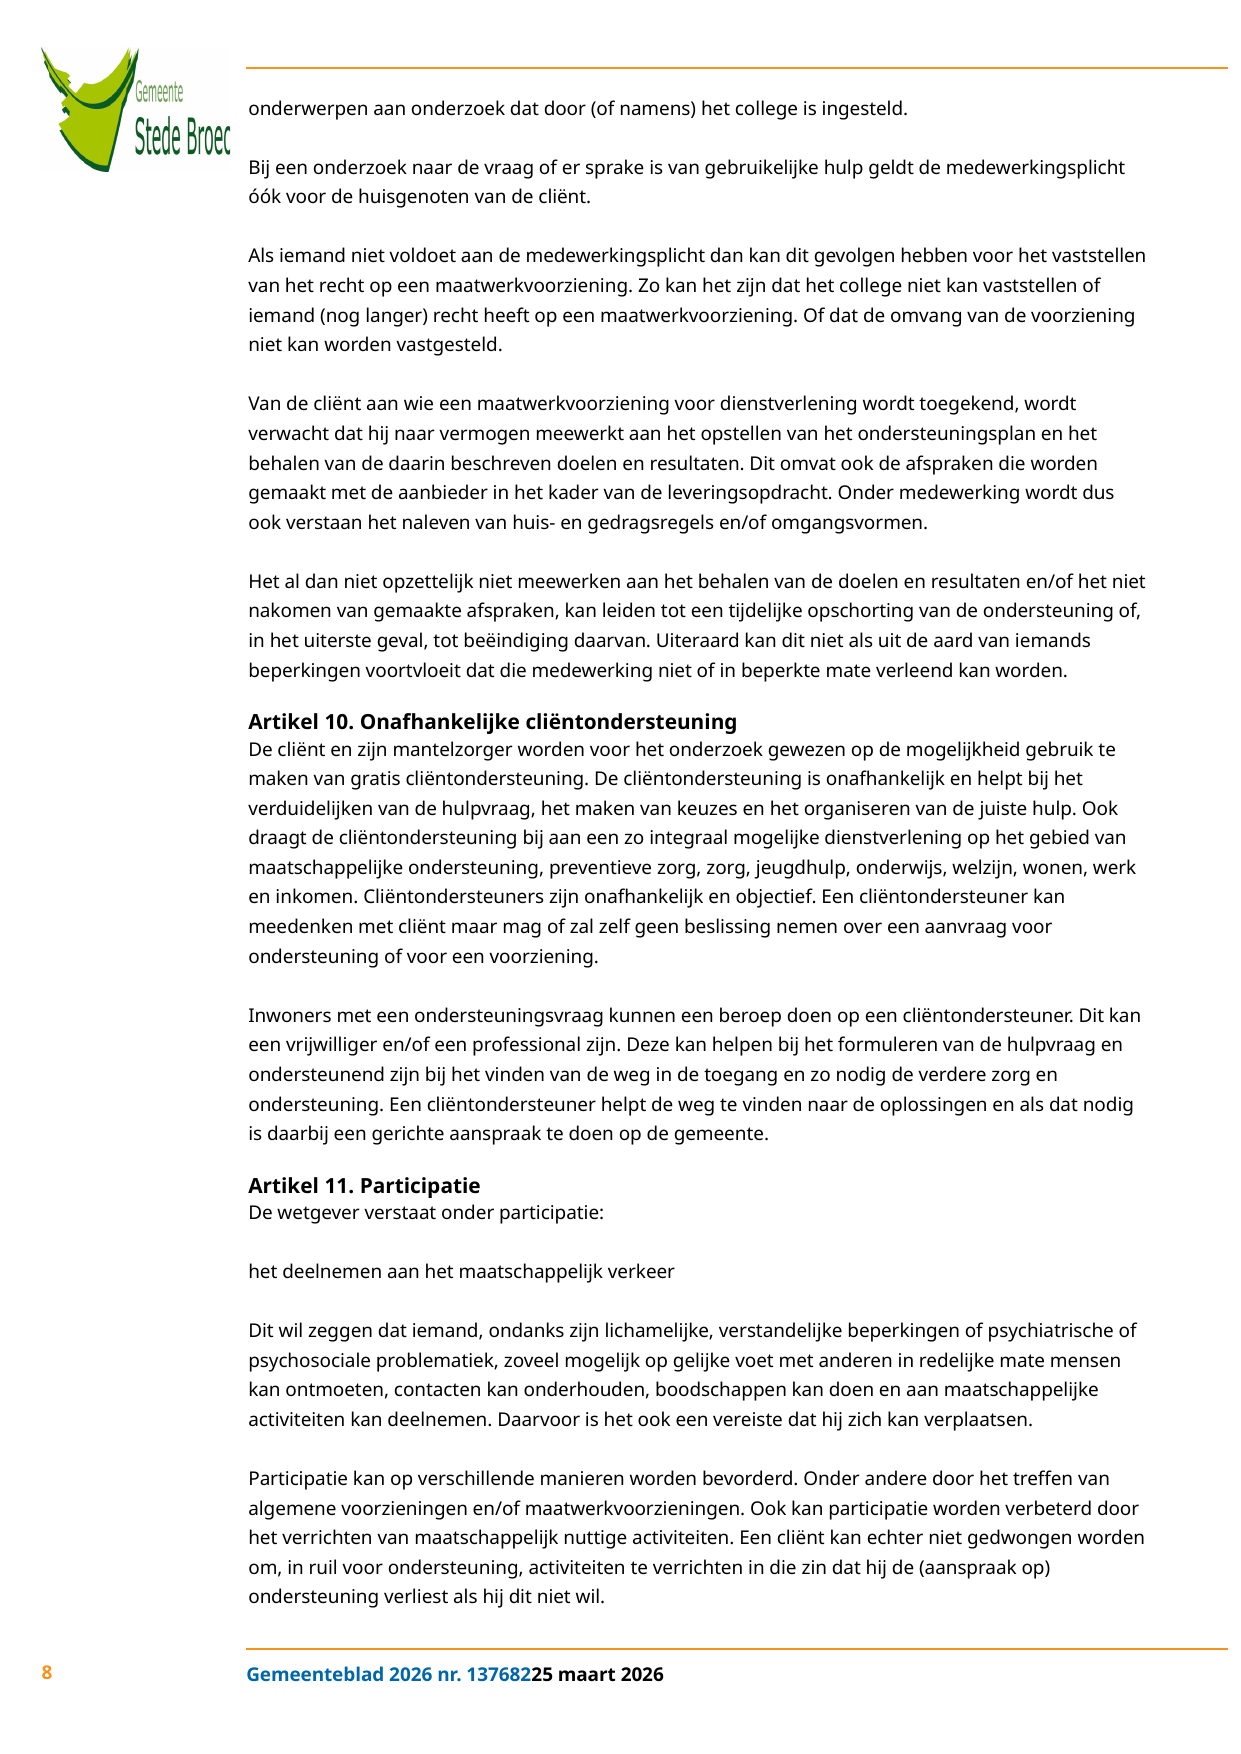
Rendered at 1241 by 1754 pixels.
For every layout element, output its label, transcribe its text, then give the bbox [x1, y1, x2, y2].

picture [41, 47, 231, 172]
text Van de cliënt aan wie een maatwerkvoorziening voor dienstverlening wordt toegekend, wordt verwacht dat hij naar vermogen meewerkt aan het opstellen van het ondersteuningsplan en het behalen van de daarin beschreven doelen en resultaten. Dit omvat ook de afspraken die worden gemaakt met de aanbieder in het kader van de leveringsopdracht. Onder medewerking wordt dus ook verstaan het naleven van huis- en gedragsregels en/of omgangsvormen. [248, 391, 1152, 535]
text onderwerpen aan onderzoek dat door (of namens) het college is ingesteld. [248, 95, 1152, 121]
text Inwoners met een ondersteuningsvraag kunnen een beroep doen op een cliëntondersteuner. Dit kan een vrijwilliger en/of een professional zijn. Deze kan helpen bij het formuleren van de hulpvraag en ondersteunend zijn bij het vinden van de weg in de toegang en zo nodig de verdere zorg en ondersteuning. Een cliëntondersteuner helpt de weg te vinden naar de oplossingen en als dat nodig is daarbij een gerichte aanspraak te doen op de gemeente. [248, 1002, 1152, 1146]
text Bij een onderzoek naar de vraag of er sprake is van gebruikelijke hulp geldt de medewerkingsplicht óók voor de huisgenoten van de cliënt. [248, 154, 1152, 209]
text De wetgever verstaat onder participatie: [248, 1199, 1152, 1225]
text Artikel 10. Onafhankelijke cliëntondersteuning [248, 707, 1152, 736]
text De cliënt en zijn mantelzorger worden voor het onderzoek gewezen op de mogelijkheid gebruik te maken van gratis cliëntondersteuning. De cliëntondersteuning is onafhankelijk en helpt bij het verduidelijken van de hulpvraag, het maken van keuzes en het organiseren van de juiste hulp. Ook draagt de cliëntondersteuning bij aan een zo integraal mogelijke dienstverlening op het gebied van maatschappelijke ondersteuning, preventieve zorg, zorg, jeugdhulp, onderwijs, welzijn, wonen, werk en inkomen. Cliëntondersteuners zijn onafhankelijk en objectief. Een cliëntondersteuner kan meedenken met cliënt maar mag of zal zelf geen beslissing nemen over een aanvraag voor ondersteuning of voor een voorziening. [248, 736, 1152, 968]
text Als iemand niet voldoet aan de medewerkingsplicht dan kan dit gevolgen hebben voor het vaststellen van het recht op een maatwerkvoorziening. Zo kan het zijn dat het college niet kan vaststellen of iemand (nog langer) recht heeft op een maatwerkvoorziening. Of dat de omvang van de voorziening niet kan worden vastgesteld. [248, 243, 1152, 357]
text het deelnemen aan het maatschappelijk verkeer [248, 1258, 1152, 1284]
text Artikel 11. Participatie [248, 1171, 1152, 1199]
text Participatie kan op verschillende manieren worden bevorderd. Onder andere door het treffen van algemene voorzieningen en/of maatwerkvoorzieningen. Ook kan participatie worden verbeterd door het verrichten van maatschappelijk nuttige activiteiten. Een cliënt kan echter niet gedwongen worden om, in ruil voor ondersteuning, activiteiten te verrichten in die zin dat hij de (aanspraak op) ondersteuning verliest als hij dit niet wil. [248, 1465, 1152, 1609]
text Dit wil zeggen dat iemand, ondanks zijn lichamelijke, verstandelijke beperkingen of psychiatrische of psychosociale problematiek, zoveel mogelijk op gelijke voet met anderen in redelijke mate mensen kan ontmoeten, contacten kan onderhouden, boodschappen kan doen en aan maatschappelijke activiteiten kan deelnemen. Daarvoor is het ook een vereiste dat hij zich kan verplaatsen. [248, 1317, 1152, 1432]
text Het al dan niet opzettelijk niet meewerken aan het behalen van de doelen en resultaten en/of het niet nakomen van gemaakte afspraken, kan leiden tot een tijdelijke opschorting van de ondersteuning of, in het uiterste geval, tot beëindiging daarvan. Uiteraard kan dit niet als uit de aard van iemands beperkingen voortvloeit dat die medewerking niet of in beperkte mate verleend kan worden. [248, 568, 1152, 683]
